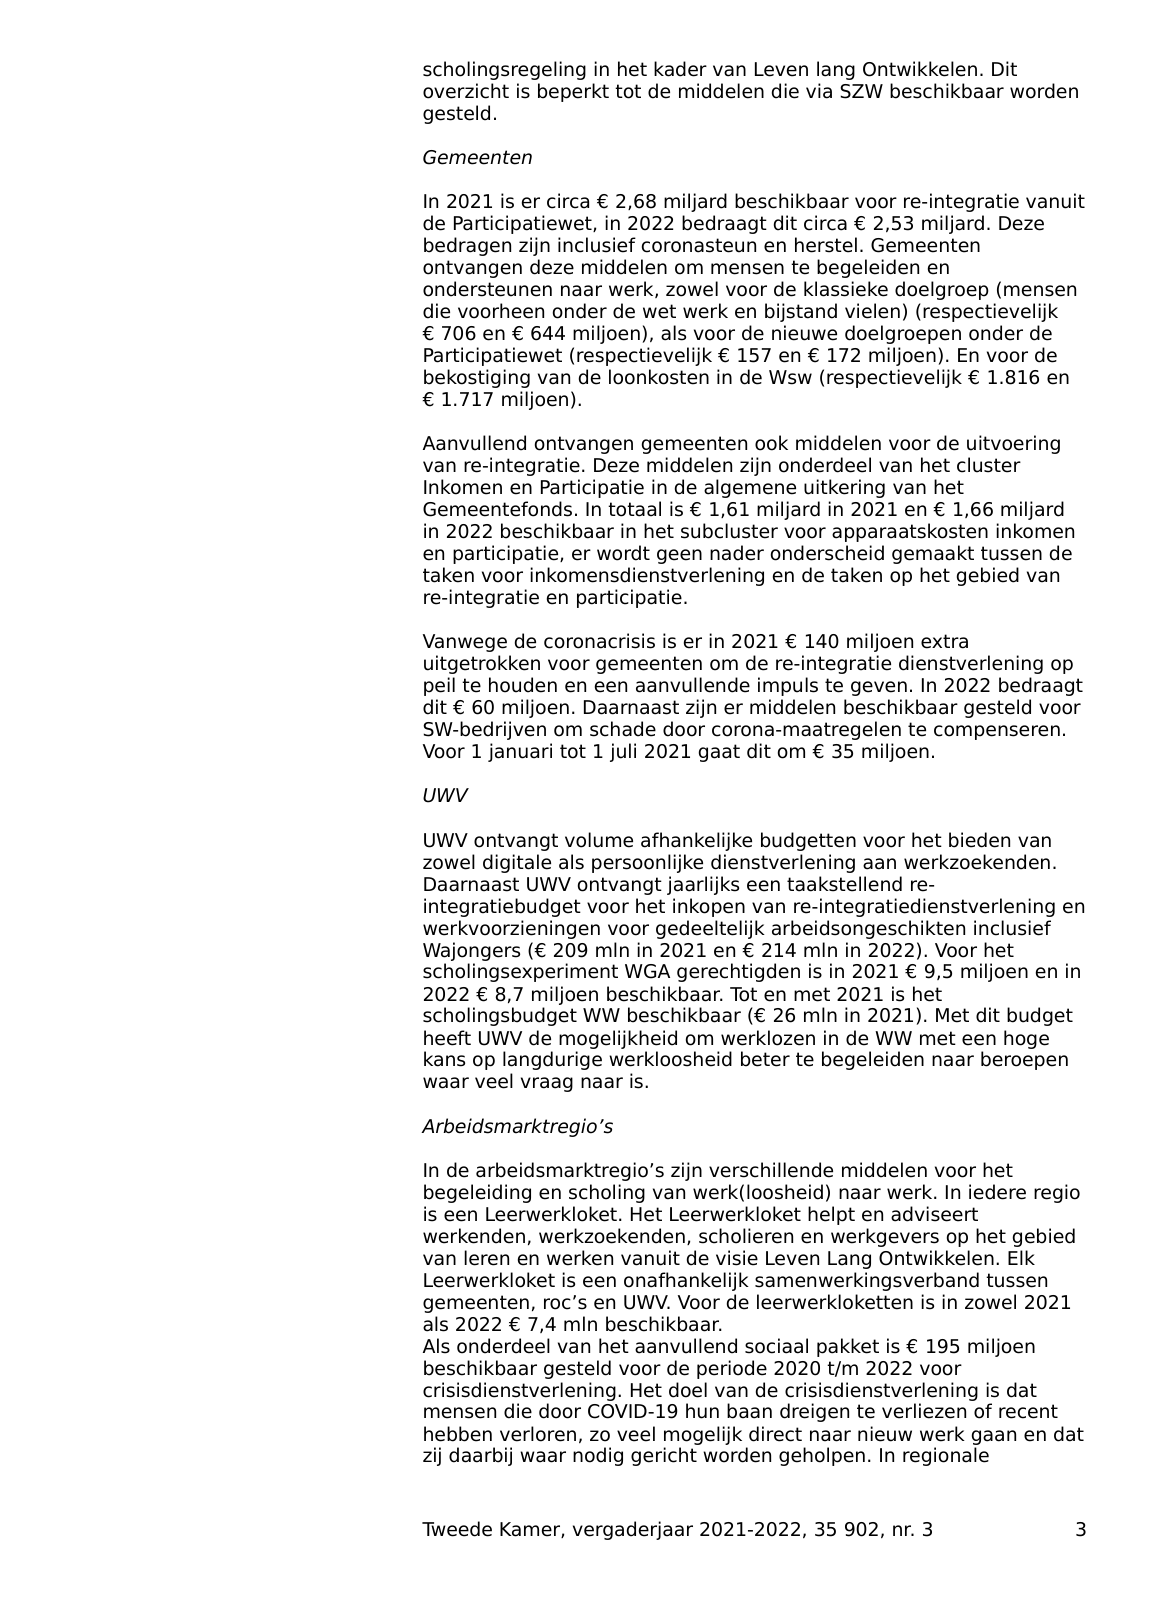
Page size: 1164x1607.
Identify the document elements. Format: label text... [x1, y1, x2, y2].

text UWV ontvangt volume afhankelijke budgetten voor het bieden van zowel digitale als persoonlijke dienstverlening aan werkzoekenden. Daarnaast UWV ontvangt jaarlijks een taakstellend re-integratiebudget voor het inkopen van re-integratiedienstverlening en werkvoorzieningen voor gedeeltelijk arbeidsongeschikten inclusief Wajongers (€ 209 mln in 2021 en € 214 mln in 2022). Voor het scholingsexperiment WGA gerechtigden is in 2021 € 9,5 miljoen en in 2022 € 8,7 miljoen beschikbaar. Tot en met 2021 is het scholingsbudget WW beschikbaar (€ 26 mln in 2021). Met dit budget heeft UWV de mogelijkheid om werklozen in de WW met een hoge kans op langdurige werkloosheid beter te begeleiden naar beroepen waar veel vraag naar is. [422, 829, 1087, 1093]
text scholingsregeling in het kader van Leven lang Ontwikkelen. Dit overzicht is beperkt tot de middelen die via SZW beschikbaar worden gesteld. [422, 59, 1087, 125]
text Vanwege de coronacrisis is er in 2021 € 140 miljoen extra uitgetrokken voor gemeenten om de re-integratie dienstverlening op peil te houden en een aanvullende impuls te geven. In 2022 bedraagt dit € 60 miljoen. Daarnaast zijn er middelen beschikbaar gesteld voor SW-bedrijven om schade door corona-maatregelen te compenseren. Voor 1 januari tot 1 juli 2021 gaat dit om € 35 miljoen. [422, 631, 1087, 763]
subtitle UWV [422, 785, 1087, 807]
subtitle Arbeidsmarktregio’s [422, 1116, 1087, 1137]
text In 2021 is er circa € 2,68 miljard beschikbaar voor re-integratie vanuit de Participatiewet, in 2022 bedraagt dit circa € 2,53 miljard. Deze bedragen zijn inclusief coronasteun en herstel. Gemeenten ontvangen deze middelen om mensen te begeleiden en ondersteunen naar werk, zowel voor de klassieke doelgroep (mensen die voorheen onder de wet werk en bijstand vielen) (respectievelijk € 706 en € 644 miljoen), als voor de nieuwe doelgroepen onder de Participatiewet (respectievelijk € 157 en € 172 miljoen). En voor de bekostiging van de loonkosten in de Wsw (respectievelijk € 1.816 en € 1.717 miljoen). [422, 191, 1087, 411]
text In de arbeidsmarktregio’s zijn verschillende middelen voor het begeleiding en scholing van werk(loosheid) naar werk. In iedere regio is een Leerwerkloket. Het Leerwerkloket helpt en adviseert werkenden, werkzoekenden, scholieren en werkgevers op het gebied van leren en werken vanuit de visie Leven Lang Ontwikkelen. Elk Leerwerkloket is een onafhankelijk samenwerkingsverband tussen gemeenten, roc’s en UWV. Voor de leerwerkloketten is in zowel 2021 als 2022 € 7,4 mln beschikbaar. [422, 1160, 1087, 1336]
subtitle Gemeenten [422, 147, 1087, 169]
text Als onderdeel van het aanvullend sociaal pakket is € 195 miljoen beschikbaar gesteld voor de periode 2020 t/m 2022 voor crisisdienstverlening. Het doel van de crisisdienstverlening is dat mensen die door COVID-19 hun baan dreigen te verliezen of recent hebben verloren, zo veel mogelijk direct naar nieuw werk gaan en dat zij daarbij waar nodig gericht worden geholpen. In regionale [422, 1336, 1087, 1467]
text Aanvullend ontvangen gemeenten ook middelen voor de uitvoering van re-integratie. Deze middelen zijn onderdeel van het cluster Inkomen en Participatie in de algemene uitkering van het Gemeentefonds. In totaal is € 1,61 miljard in 2021 en € 1,66 miljard in 2022 beschikbaar in het subcluster voor apparaatskosten inkomen en participatie, er wordt geen nader onderscheid gemaakt tussen de taken voor inkomensdienstverlening en de taken op het gebied van re-integratie en participatie. [422, 433, 1087, 609]
